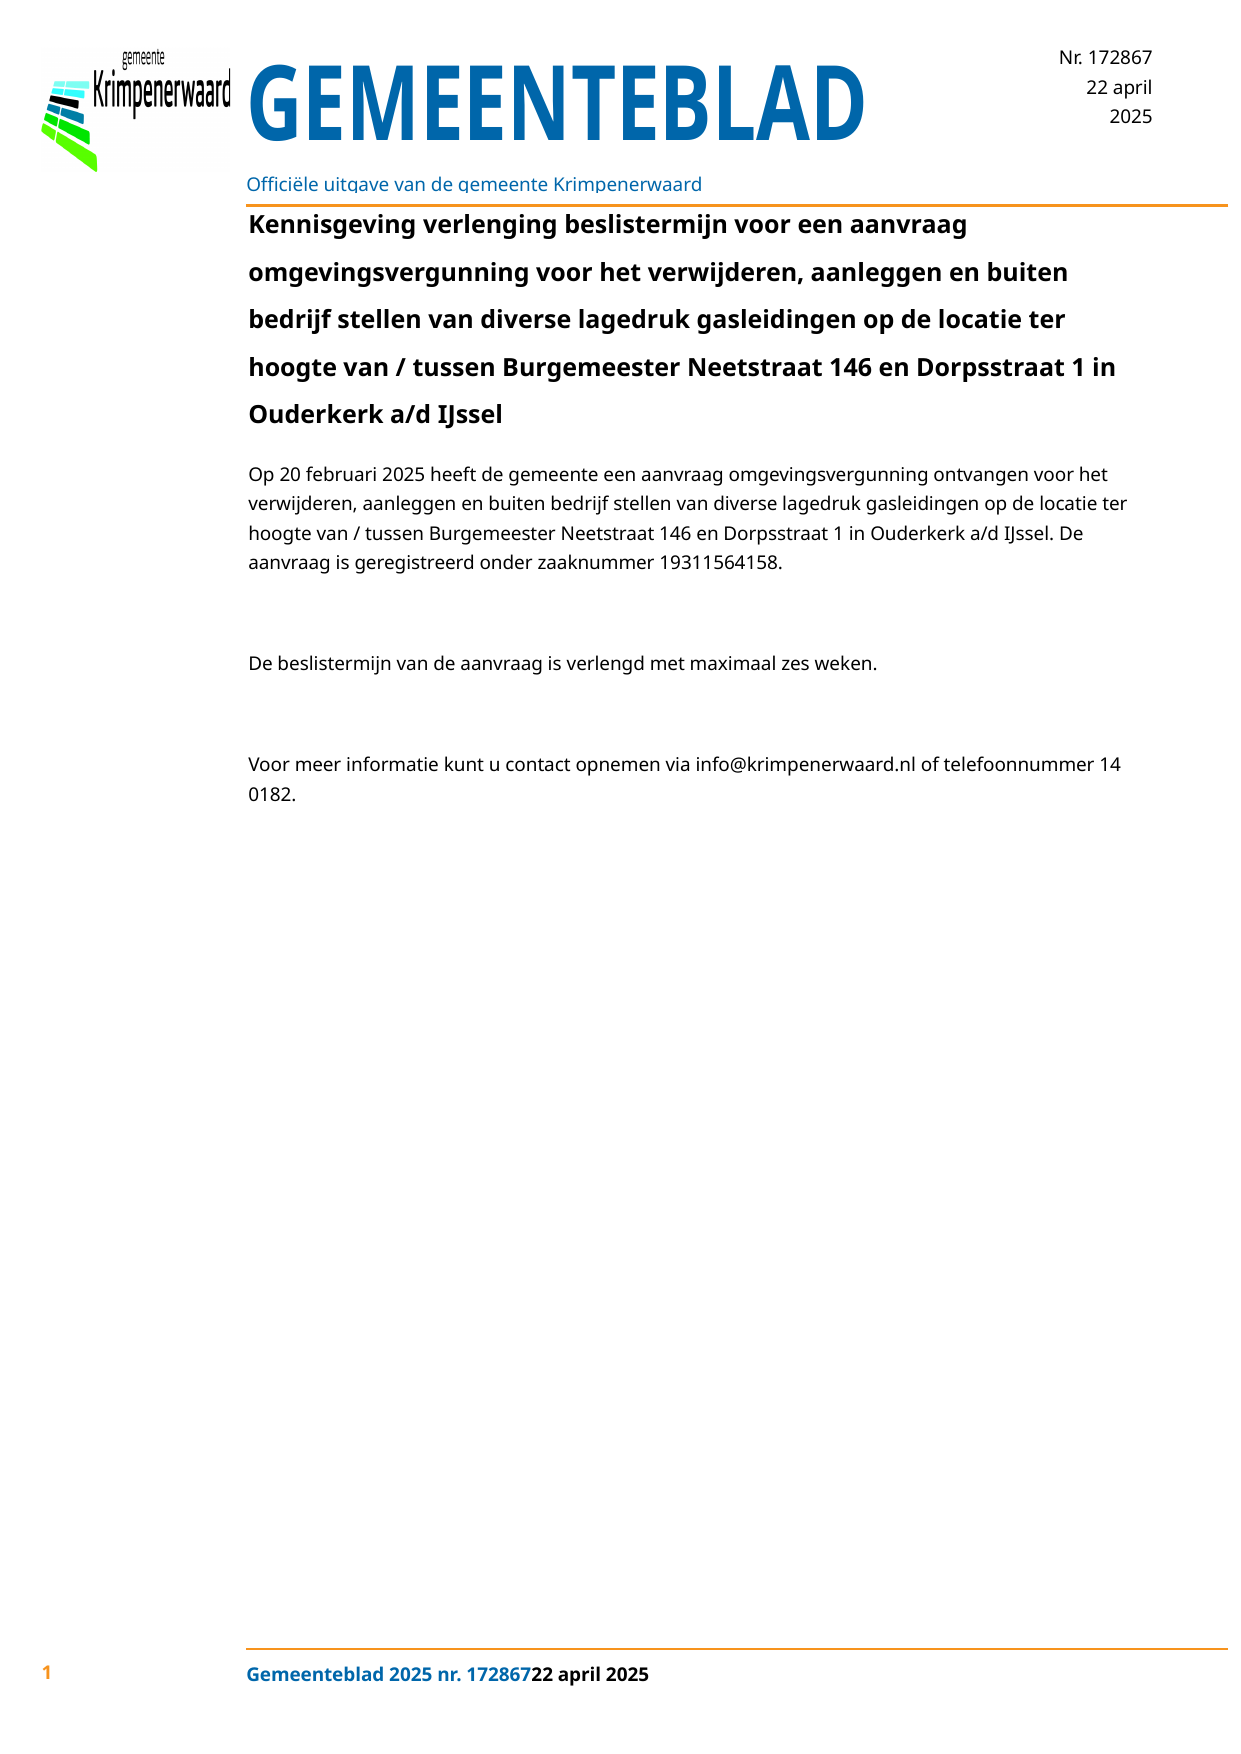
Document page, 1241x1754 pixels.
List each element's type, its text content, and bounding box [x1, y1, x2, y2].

picture [41, 47, 231, 172]
text Kennisgeving verlenging beslistermijn voor een aanvraag omgevingsvergunning voor het verwijderen, aanleggen en buiten bedrijf stellen van diverse lagedruk gasleidingen op de locatie ter hoogte van / tussen Burgemeester Neetstraat 146 en Dorpsstraat 1 in Ouderkerk a/d IJssel [248, 207, 1152, 431]
text De beslistermijn van de aanvraag is verlengd met maximaal zes weken. [248, 650, 1152, 676]
text Op 20 februari 2025 heeft de gemeente een aanvraag omgevingsvergunning ontvangen voor het verwijderen, aanleggen en buiten bedrijf stellen van diverse lagedruk gasleidingen op de locatie ter hoogte van / tussen Burgemeester Neetstraat 146 en Dorpsstraat 1 in Ouderkerk a/d IJssel. De aanvraag is geregistreerd onder zaaknummer 19311564158. [248, 461, 1152, 575]
text Voor meer informatie kunt u contact opnemen via info@krimpenerwaard.nl of telefoonnummer 14 0182. [248, 751, 1152, 806]
